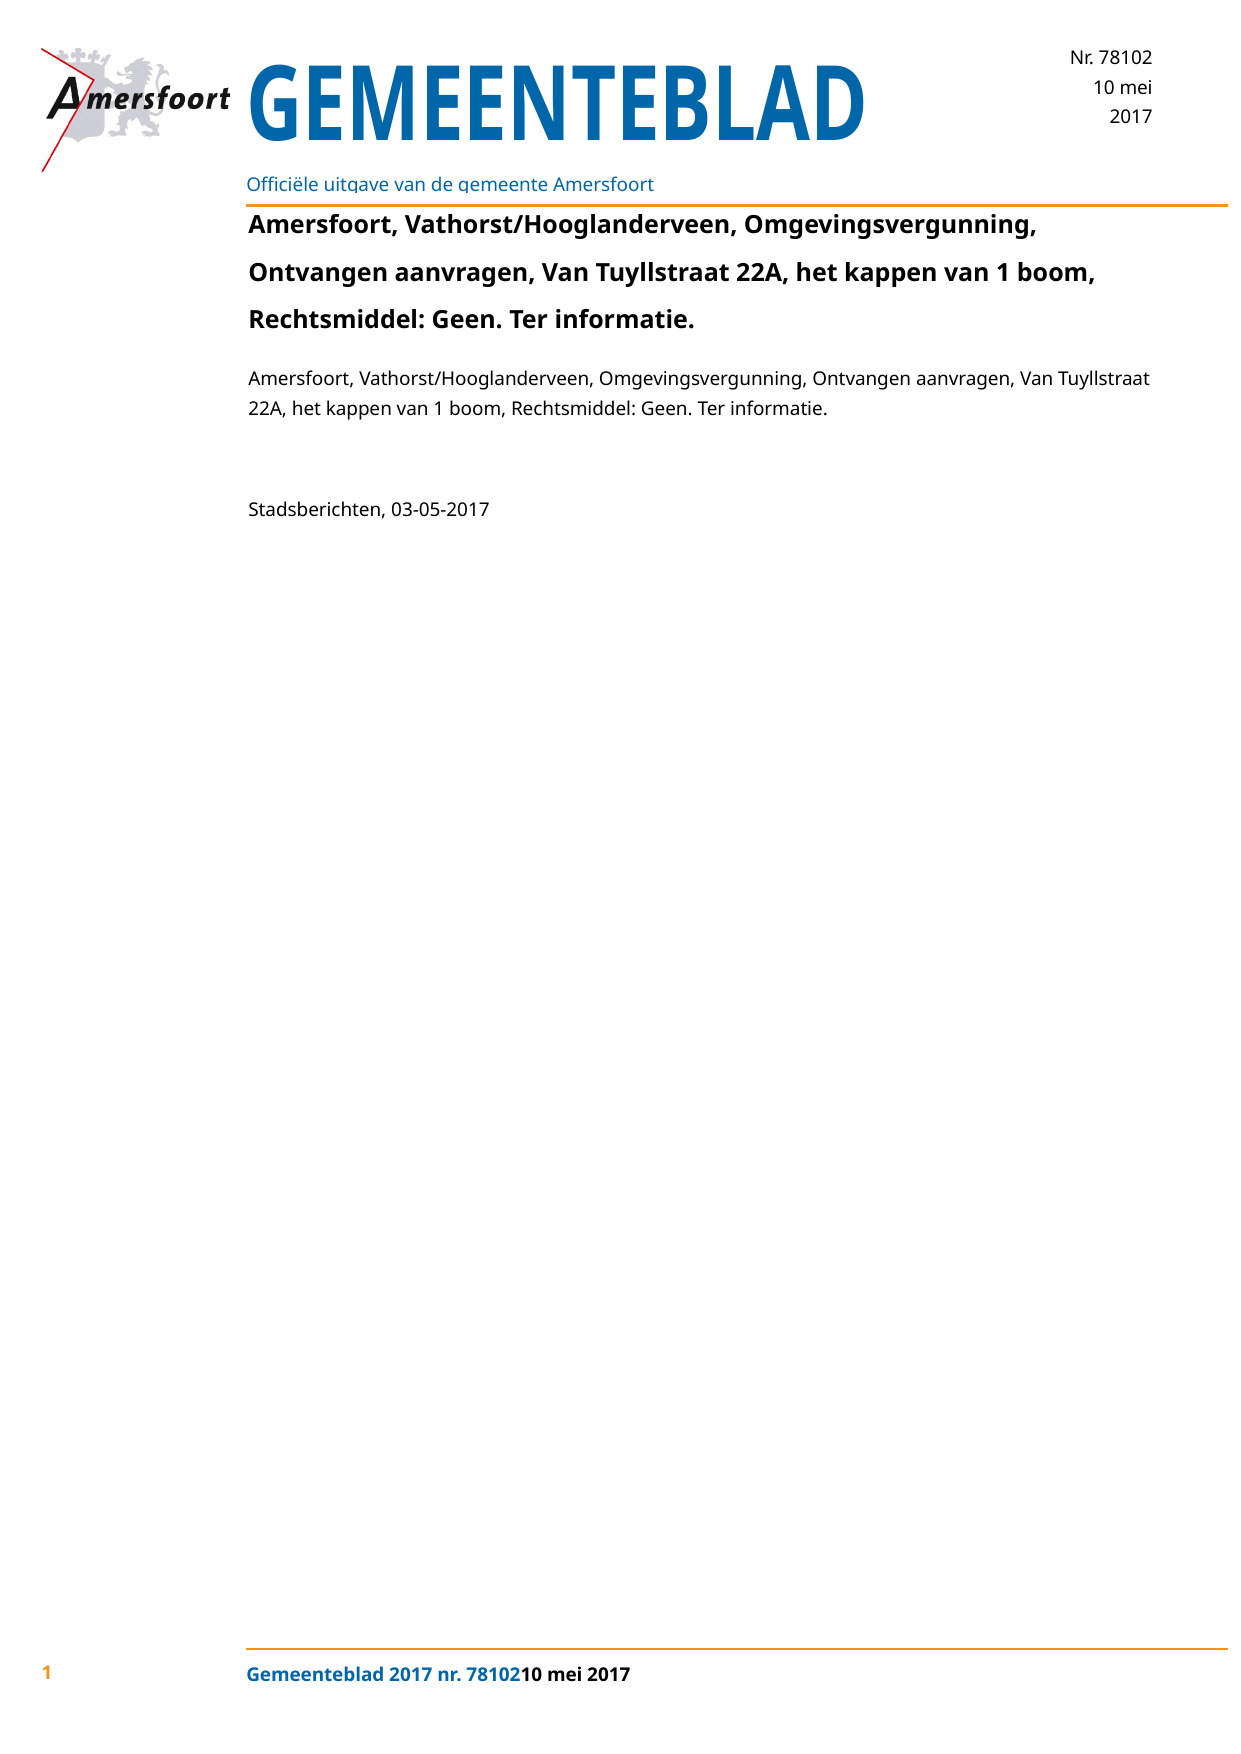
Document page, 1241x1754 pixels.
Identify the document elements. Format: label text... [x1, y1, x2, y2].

text Stadsberichten, 03-05-2017 [248, 496, 1152, 522]
text Amersfoort, Vathorst/Hooglanderveen, Omgevingsvergunning, Ontvangen aanvragen, Van Tuyllstraat 22A, het kappen van 1 boom, Rechtsmiddel: Geen. Ter informatie. [248, 207, 1152, 336]
picture [41, 47, 231, 172]
text Amersfoort, Vathorst/Hooglanderveen, Omgevingsvergunning, Ontvangen aanvragen, Van Tuyllstraat 22A, het kappen van 1 boom, Rechtsmiddel: Geen. Ter informatie. [248, 366, 1152, 421]
